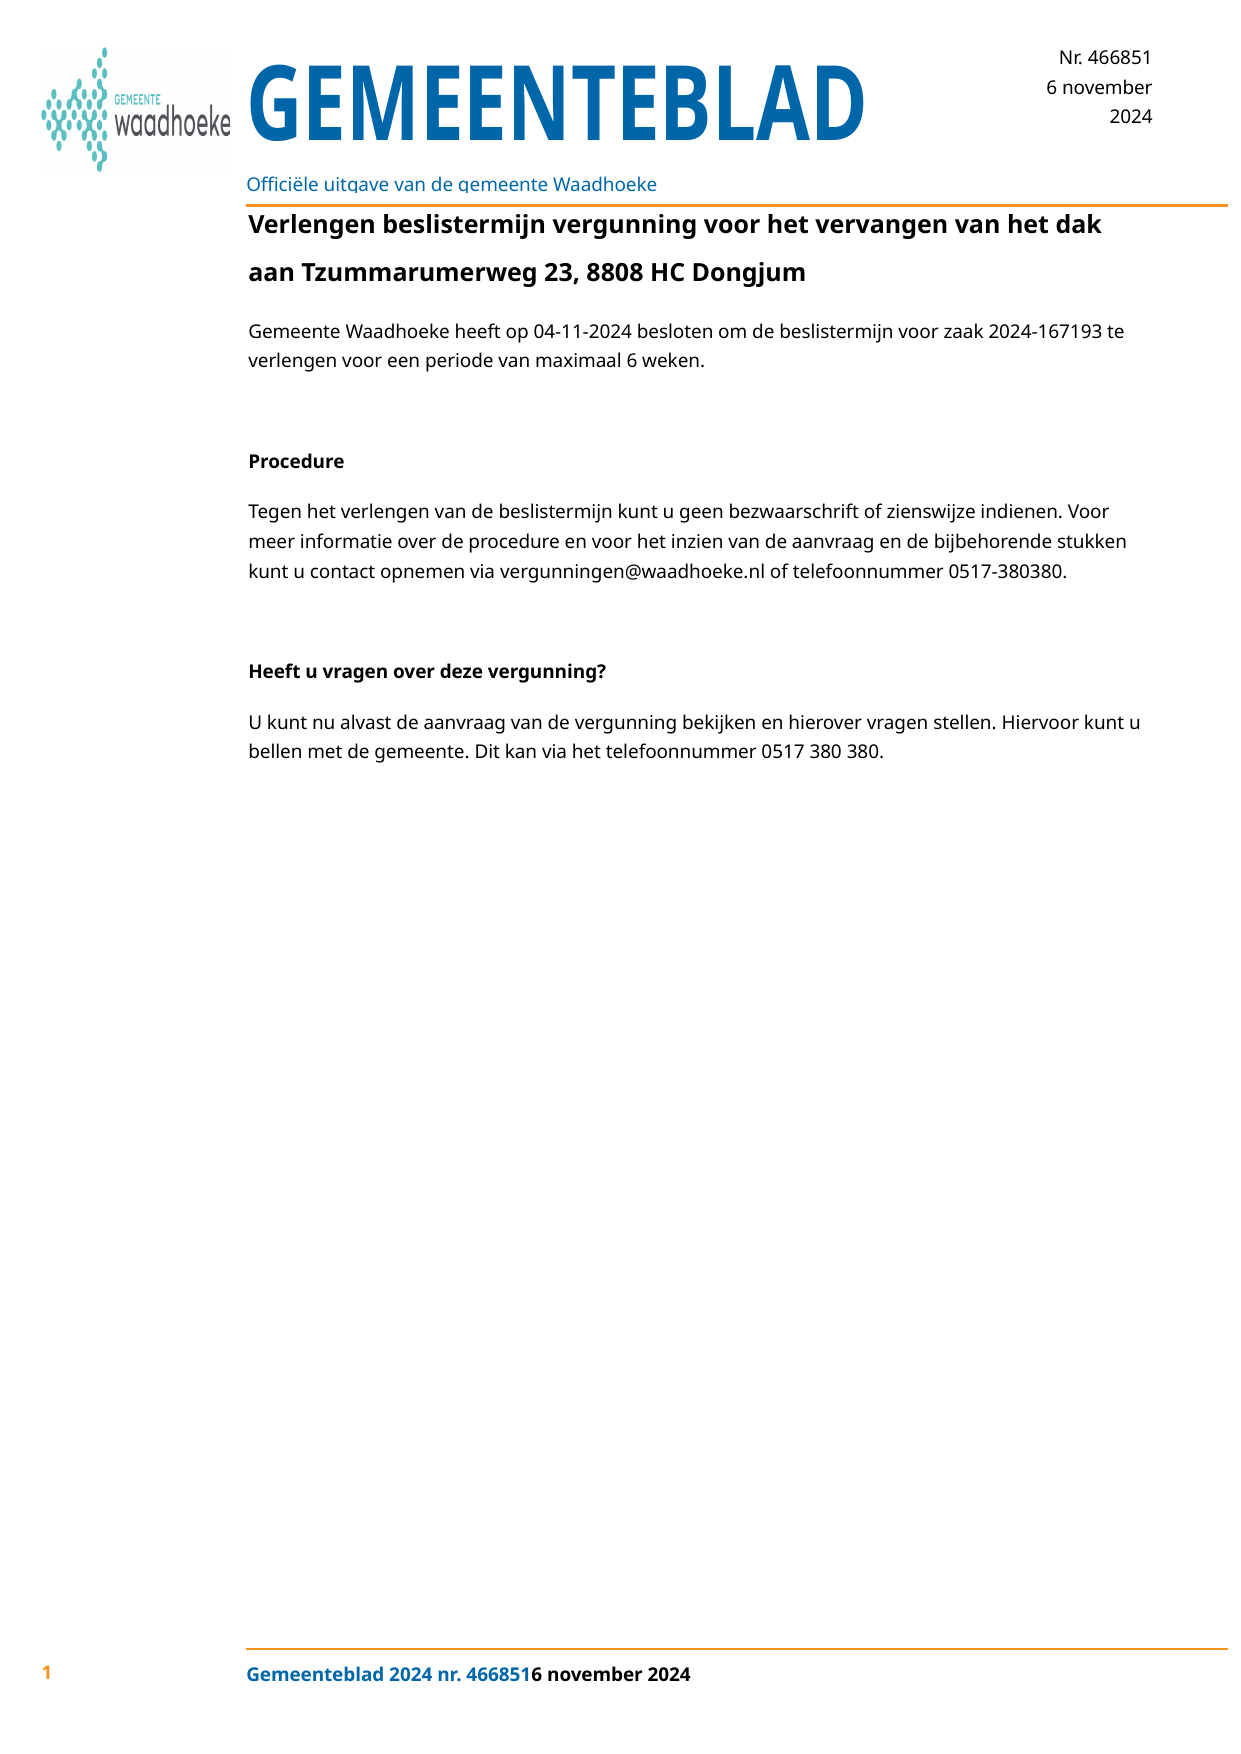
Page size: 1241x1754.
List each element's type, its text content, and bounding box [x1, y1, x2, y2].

text Verlengen beslistermijn vergunning voor het vervangen van het dak aan Tzummarumerweg 23, 8808 HC Dongjum [248, 207, 1152, 288]
text Procedure [248, 448, 1152, 474]
text Gemeente Waadhoeke heeft op 04-11-2024 besloten om de beslistermijn voor zaak 2024-167193 te verlengen voor een periode van maximaal 6 weken. [248, 318, 1152, 373]
text Tegen het verlengen van de beslistermijn kunt u geen bezwaarschrift of zienswijze indienen. Voor meer informatie over de procedure en voor het inzien van de aanvraag en de bijbehorende stukken kunt u contact opnemen via vergunningen@waadhoeke.nl of telefoonnummer 0517-380380. [248, 499, 1152, 584]
text U kunt nu alvast de aanvraag van de vergunning bekijken en hierover vragen stellen. Hiervoor kunt u bellen met de gemeente. Dit kan via het telefoonnummer 0517 380 380. [248, 709, 1152, 764]
text Heeft u vragen over deze vergunning? [248, 659, 1152, 684]
picture [41, 47, 231, 172]
